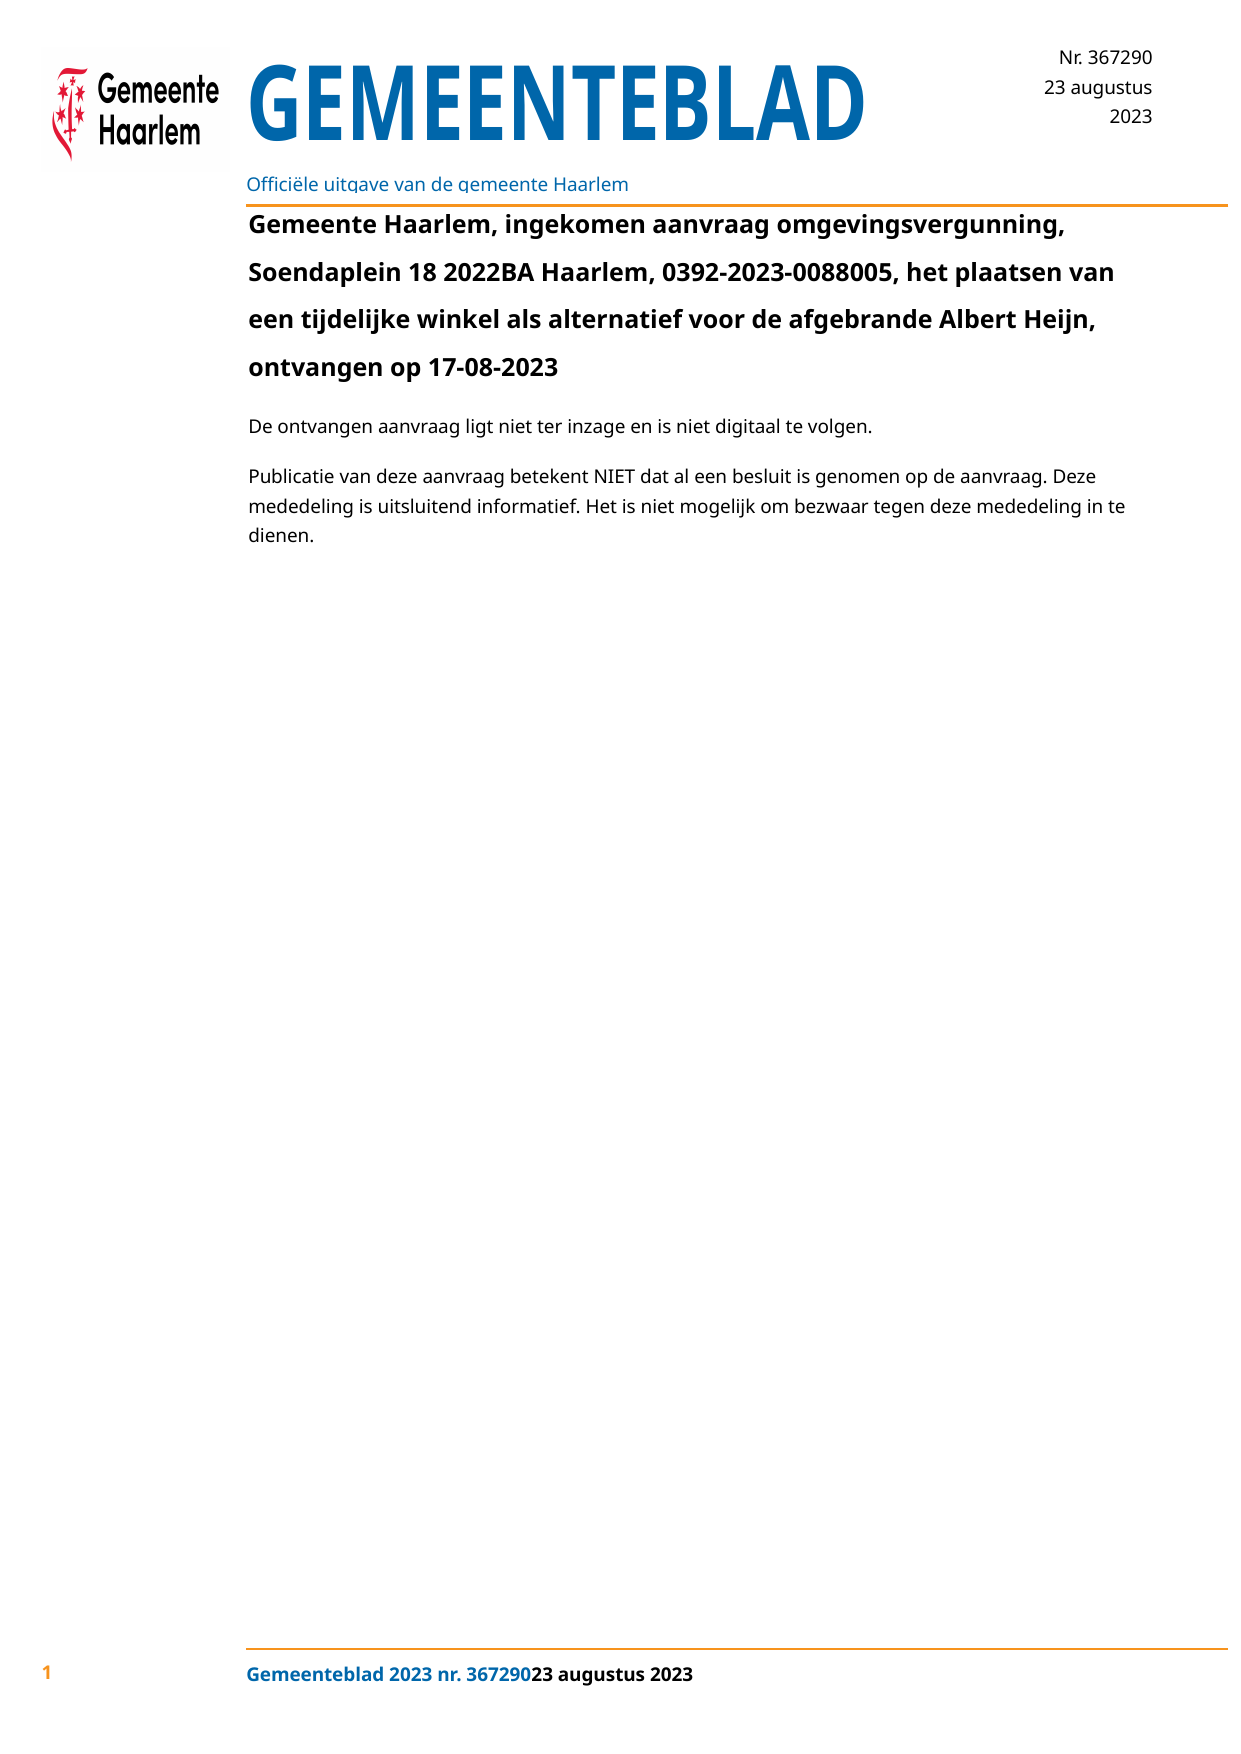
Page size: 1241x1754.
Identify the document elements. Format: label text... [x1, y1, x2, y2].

text Gemeente Haarlem, ingekomen aanvraag omgevingsvergunning, Soendaplein 18 2022BA Haarlem, 0392-2023-0088005, het plaatsen van een tijdelijke winkel als alternatief voor de afgebrande Albert Heijn, ontvangen op 17-08-2023 [248, 207, 1152, 384]
text Publicatie van deze aanvraag betekent NIET dat al een besluit is genomen op de aanvraag. Deze mededeling is uitsluitend informatief. Het is niet mogelijk om bezwaar tegen deze mededeling in te dienen. [248, 463, 1152, 548]
text De ontvangen aanvraag ligt niet ter inzage en is niet digitaal te volgen. [248, 413, 1152, 439]
picture [41, 47, 231, 172]
